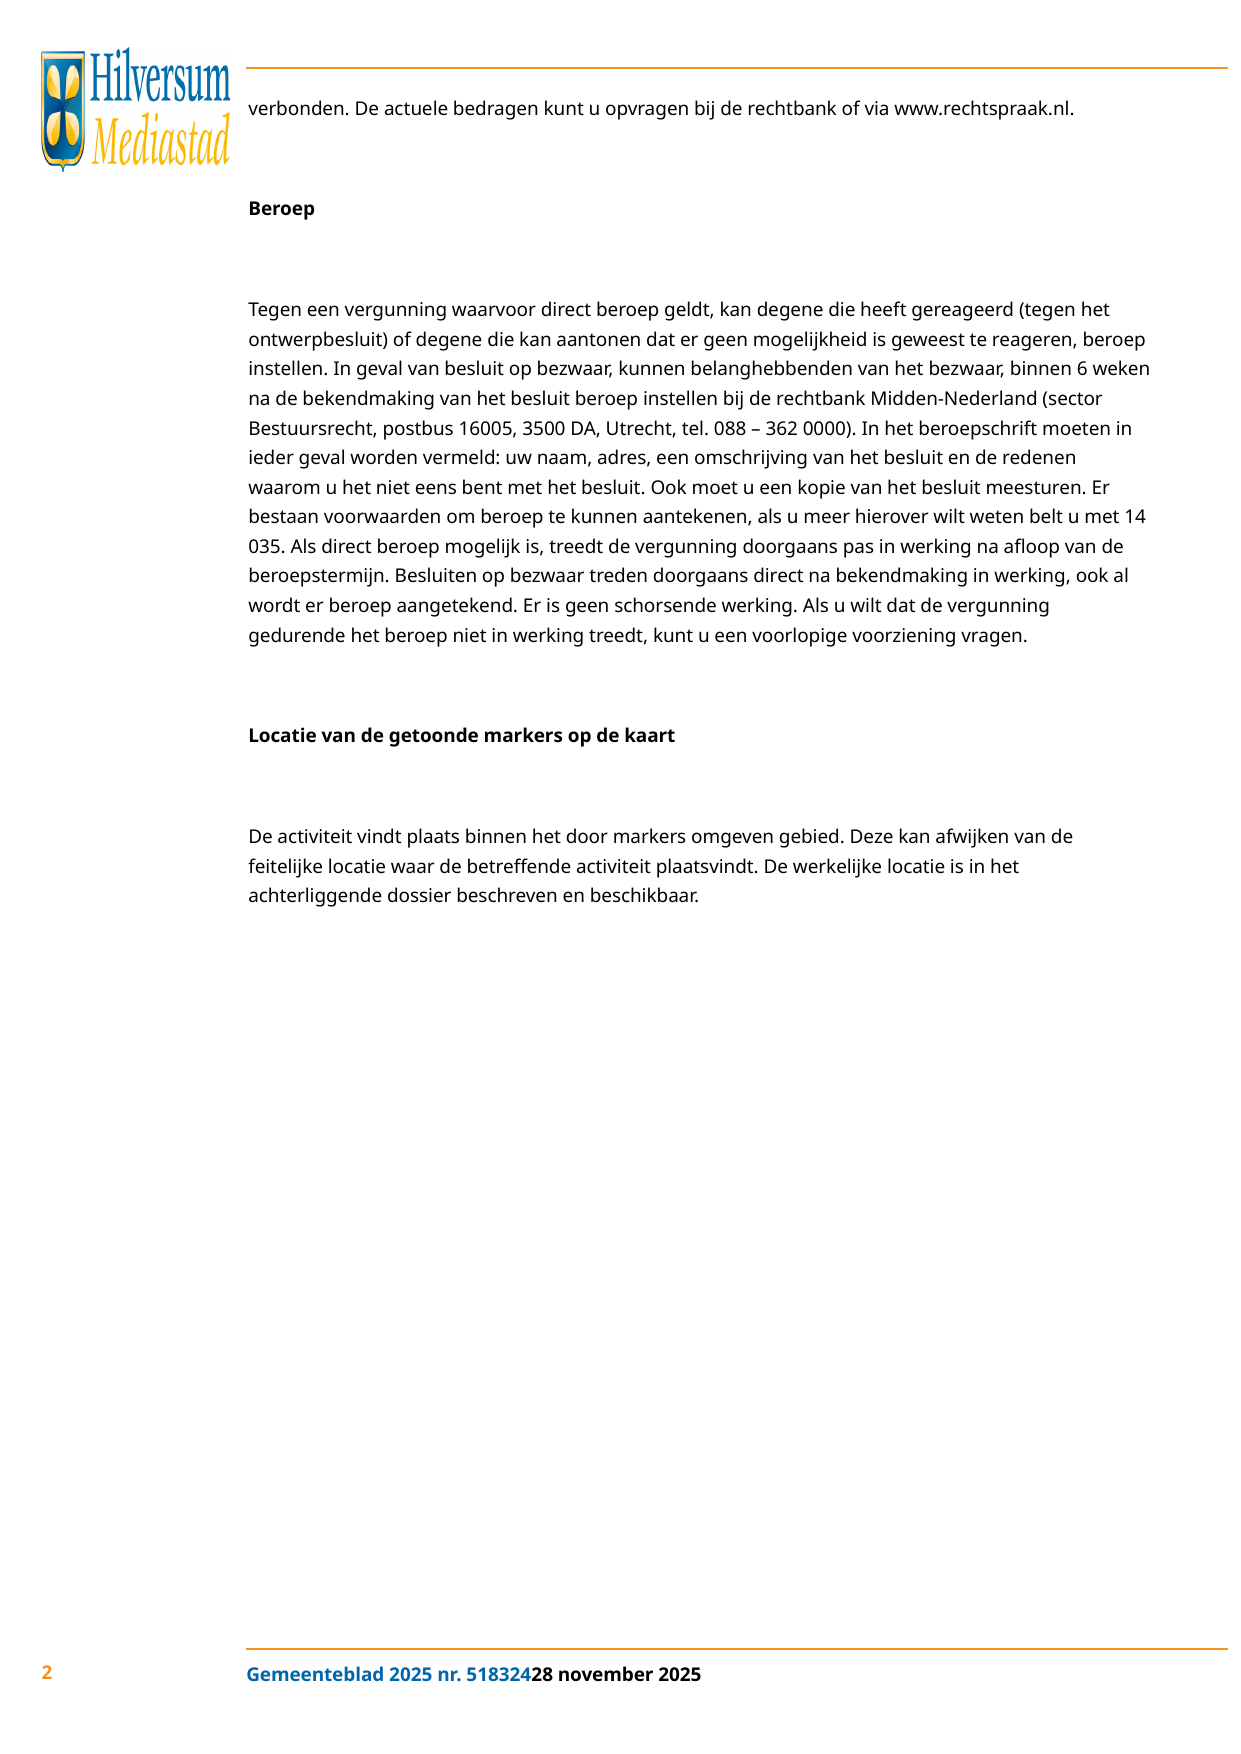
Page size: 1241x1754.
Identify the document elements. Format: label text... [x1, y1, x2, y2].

text Locatie van de getoonde markers op de kaart [248, 723, 1152, 748]
text De activiteit vindt plaats binnen het door markers omgeven gebied. Deze kan afwijken van de feitelijke locatie waar de betreffende activiteit plaatsvindt. De werkelijke locatie is in het achterliggende dossier beschreven en beschikbaar. [248, 823, 1152, 908]
text Tegen een vergunning waarvoor direct beroep geldt, kan degene die heeft gereageerd (tegen het ontwerpbesluit) of degene die kan aantonen dat er geen mogelijkheid is geweest te reageren, beroep instellen. In geval van besluit op bezwaar, kunnen belanghebbenden van het bezwaar, binnen 6 weken na de bekendmaking van het besluit beroep instellen bij de rechtbank Midden-Nederland (sector Bestuursrecht, postbus 16005, 3500 DA, Utrecht, tel. 088 – 362 0000). In het beroepschrift moeten in ieder geval worden vermeld: uw naam, adres, een omschrijving van het besluit en de redenen waarom u het niet eens bent met het besluit. Ook moet u een kopie van het besluit meesturen. Er bestaan voorwaarden om beroep te kunnen aantekenen, als u meer hierover wilt weten belt u met 14 035. Als direct beroep mogelijk is, treedt de vergunning doorgaans pas in werking na afloop van de beroepstermijn. Besluiten op bezwaar treden doorgaans direct na bekendmaking in werking, ook al wordt er beroep aangetekend. Er is geen schorsende werking. Als u wilt dat de vergunning gedurende het beroep niet in werking treedt, kunt u een voorlopige voorziening vragen. [248, 296, 1152, 648]
text verbonden. De actuele bedragen kunt u opvragen bij de rechtbank of via www.rechtspraak.nl. [248, 95, 1152, 121]
picture [41, 47, 231, 172]
text Beroep [248, 196, 1152, 221]
